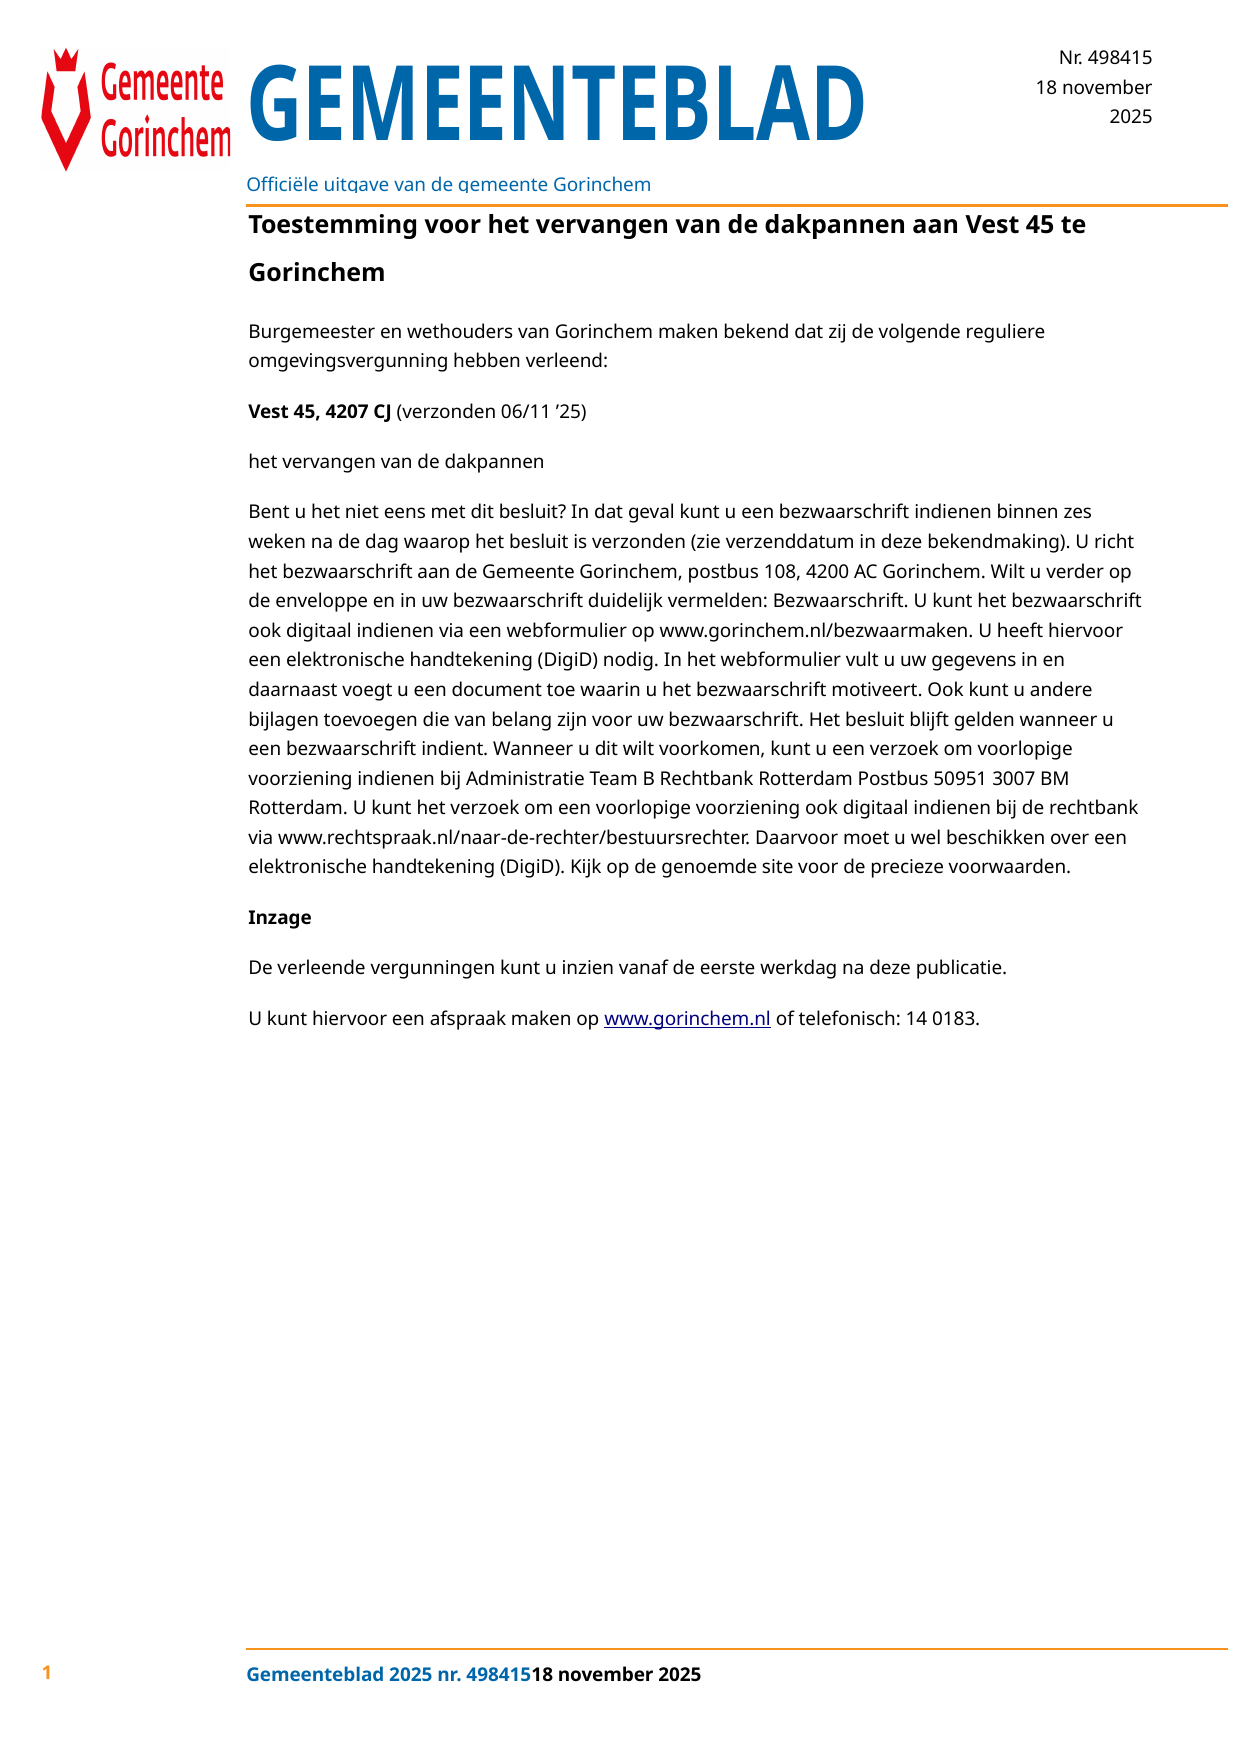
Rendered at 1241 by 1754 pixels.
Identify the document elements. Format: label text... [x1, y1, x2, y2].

text Burgemeester en wethouders van Gorinchem maken bekend dat zij de volgende reguliere omgevingsvergunning hebben verleend: [248, 318, 1152, 373]
picture [41, 47, 231, 172]
text De verleende vergunningen kunt u inzien vanaf de eerste werkdag na deze publicatie. [248, 954, 1152, 980]
text Bent u het niet eens met dit besluit? In dat geval kunt u een bezwaarschrift indienen binnen zes weken na de dag waarop het besluit is verzonden (zie verzenddatum in deze bekendmaking). U richt het bezwaarschrift aan de Gemeente Gorinchem, postbus 108, 4200 AC Gorinchem. Wilt u verder op de enveloppe en in uw bezwaarschrift duidelijk vermelden: Bezwaarschrift. U kunt het bezwaarschrift ook digitaal indienen via een webformulier op www.gorinchem.nl/bezwaarmaken. U heeft hiervoor een elektronische handtekening (DigiD) nodig. In het webformulier vult u uw gegevens in en daarnaast voegt u een document toe waarin u het bezwaarschrift motiveert. Ook kunt u andere bijlagen toevoegen die van belang zijn voor uw bezwaarschrift. Het besluit blijft gelden wanneer u een bezwaarschrift indient. Wanneer u dit wilt voorkomen, kunt u een verzoek om voorlopige voorziening indienen bij Administratie Team B Rechtbank Rotterdam Postbus 50951 3007 BM Rotterdam. U kunt het verzoek om een voorlopige voorziening ook digitaal indienen bij de rechtbank via www.rechtspraak.nl/naar-de-rechter/bestuursrechter. Daarvoor moet u wel beschikken over een elektronische handtekening (DigiD). Kijk op de genoemde site voor de precieze voorwaarden. [248, 499, 1152, 879]
text het vervangen van de dakpannen [248, 448, 1152, 474]
text U kunt hiervoor een afspraak maken op www.gorinchem.nl of telefonisch: 14 0183. [248, 1005, 1152, 1031]
text Inzage [248, 904, 1152, 930]
text Toestemming voor het vervangen van de dakpannen aan Vest 45 te Gorinchem [248, 207, 1152, 288]
text Vest 45, 4207 CJ (verzonden 06/11 ’25) [248, 398, 1152, 424]
